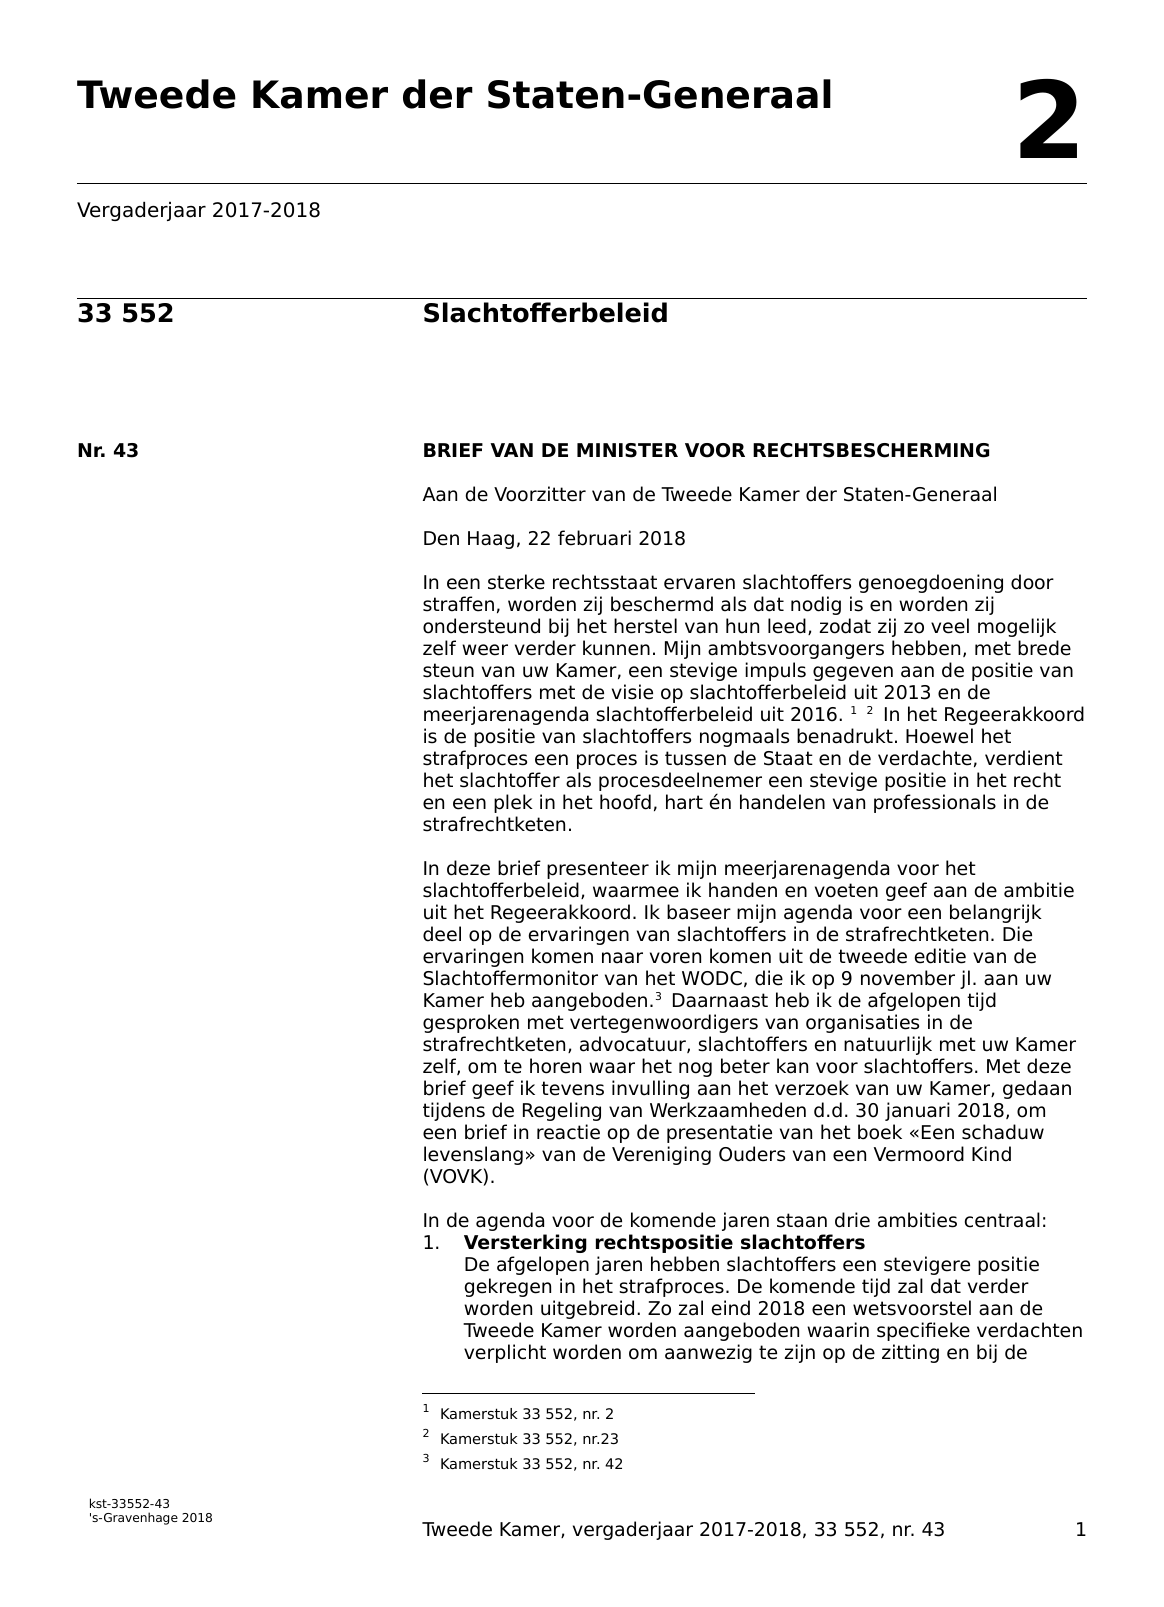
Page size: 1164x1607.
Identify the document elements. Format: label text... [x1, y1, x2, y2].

text Den Haag, 22 februari 2018 [422, 528, 1087, 550]
text Kamerstuk 33 552, nr. 2 [422, 1402, 1087, 1424]
subtitle Nr. 43 BRIEF VAN DE MINISTER VOOR RECHTSBESCHERMING [77, 440, 1087, 462]
table_header Tweede Kamer der Staten-Generaal [77, 59, 886, 183]
text In de agenda voor de komende jaren staan drie ambities centraal: [422, 1210, 1087, 1232]
text De afgelopen jaren hebben slachtoffers een stevigere positie gekregen in het strafproces. De komende tijd zal dat verder worden uitgebreid. Zo zal eind 2018 een wetsvoorstel aan de Tweede Kamer worden aangeboden waarin specifieke verdachten verplicht worden om aanwezig te zijn op de zitting en bij de [464, 1254, 1087, 1364]
subtitle 33 552 Slachtofferbeleid [77, 299, 1087, 329]
text 1. Versterking rechtspositie slachtoffers [422, 1232, 1087, 1254]
table_header 2 [886, 59, 1087, 183]
text kst-33552-43 [88, 1497, 323, 1511]
text In een sterke rechtsstaat ervaren slachtoffers genoegdoening door straffen, worden zij beschermd als dat nodig is en worden zij ondersteund bij het herstel van hun leed, zodat zij zo veel mogelijk zelf weer verder kunnen. Mijn ambtsvoorgangers hebben, met brede steun van uw Kamer, een stevige impuls gegeven aan de positie van slachtoffers met de visie op slachtofferbeleid uit 2013 en de meerjarenagenda slachtofferbeleid uit 2016. In het Regeerakkoord is de positie van slachtoffers nogmaals benadrukt. Hoewel het strafproces een proces is tussen de Staat en de verdachte, verdient het slachtoffer als procesdeelnemer een stevige positie in het recht en een plek in het hoofd, hart én handelen van professionals in de strafrechtketen. [422, 572, 1087, 836]
text Kamerstuk 33 552, nr. 42 [422, 1452, 1087, 1474]
table_cell Vergaderjaar 2017-2018 [77, 184, 1087, 298]
text Aan de Voorzitter van de Tweede Kamer der Staten-Generaal [422, 484, 1087, 506]
text Kamerstuk 33 552, nr.23 [422, 1427, 1087, 1449]
text In deze brief presenteer ik mijn meerjarenagenda voor het slachtofferbeleid, waarmee ik handen en voeten geef aan de ambitie uit het Regeerakkoord. Ik baseer mijn agenda voor een belangrijk deel op de ervaringen van slachtoffers in de strafrechtketen. Die ervaringen komen naar voren komen uit de tweede editie van de Slachtoffermonitor van het WODC, die ik op 9 november jl. aan uw Kamer heb aangeboden. Daarnaast heb ik de afgelopen tijd gesproken met vertegenwoordigers van organisaties in de strafrechtketen, advocatuur, slachtoffers en natuurlijk met uw Kamer zelf, om te horen waar het nog beter kan voor slachtoffers. Met deze brief geef ik tevens invulling aan het verzoek van uw Kamer, gedaan tijdens de Regeling van Werkzaamheden d.d. 30 januari 2018, om een brief in reactie op de presentatie van het boek «Een schaduw levenslang» van de Vereniging Ouders van een Vermoord Kind (VOVK). [422, 858, 1087, 1188]
text 's-Gravenhage 2018 [88, 1511, 323, 1525]
